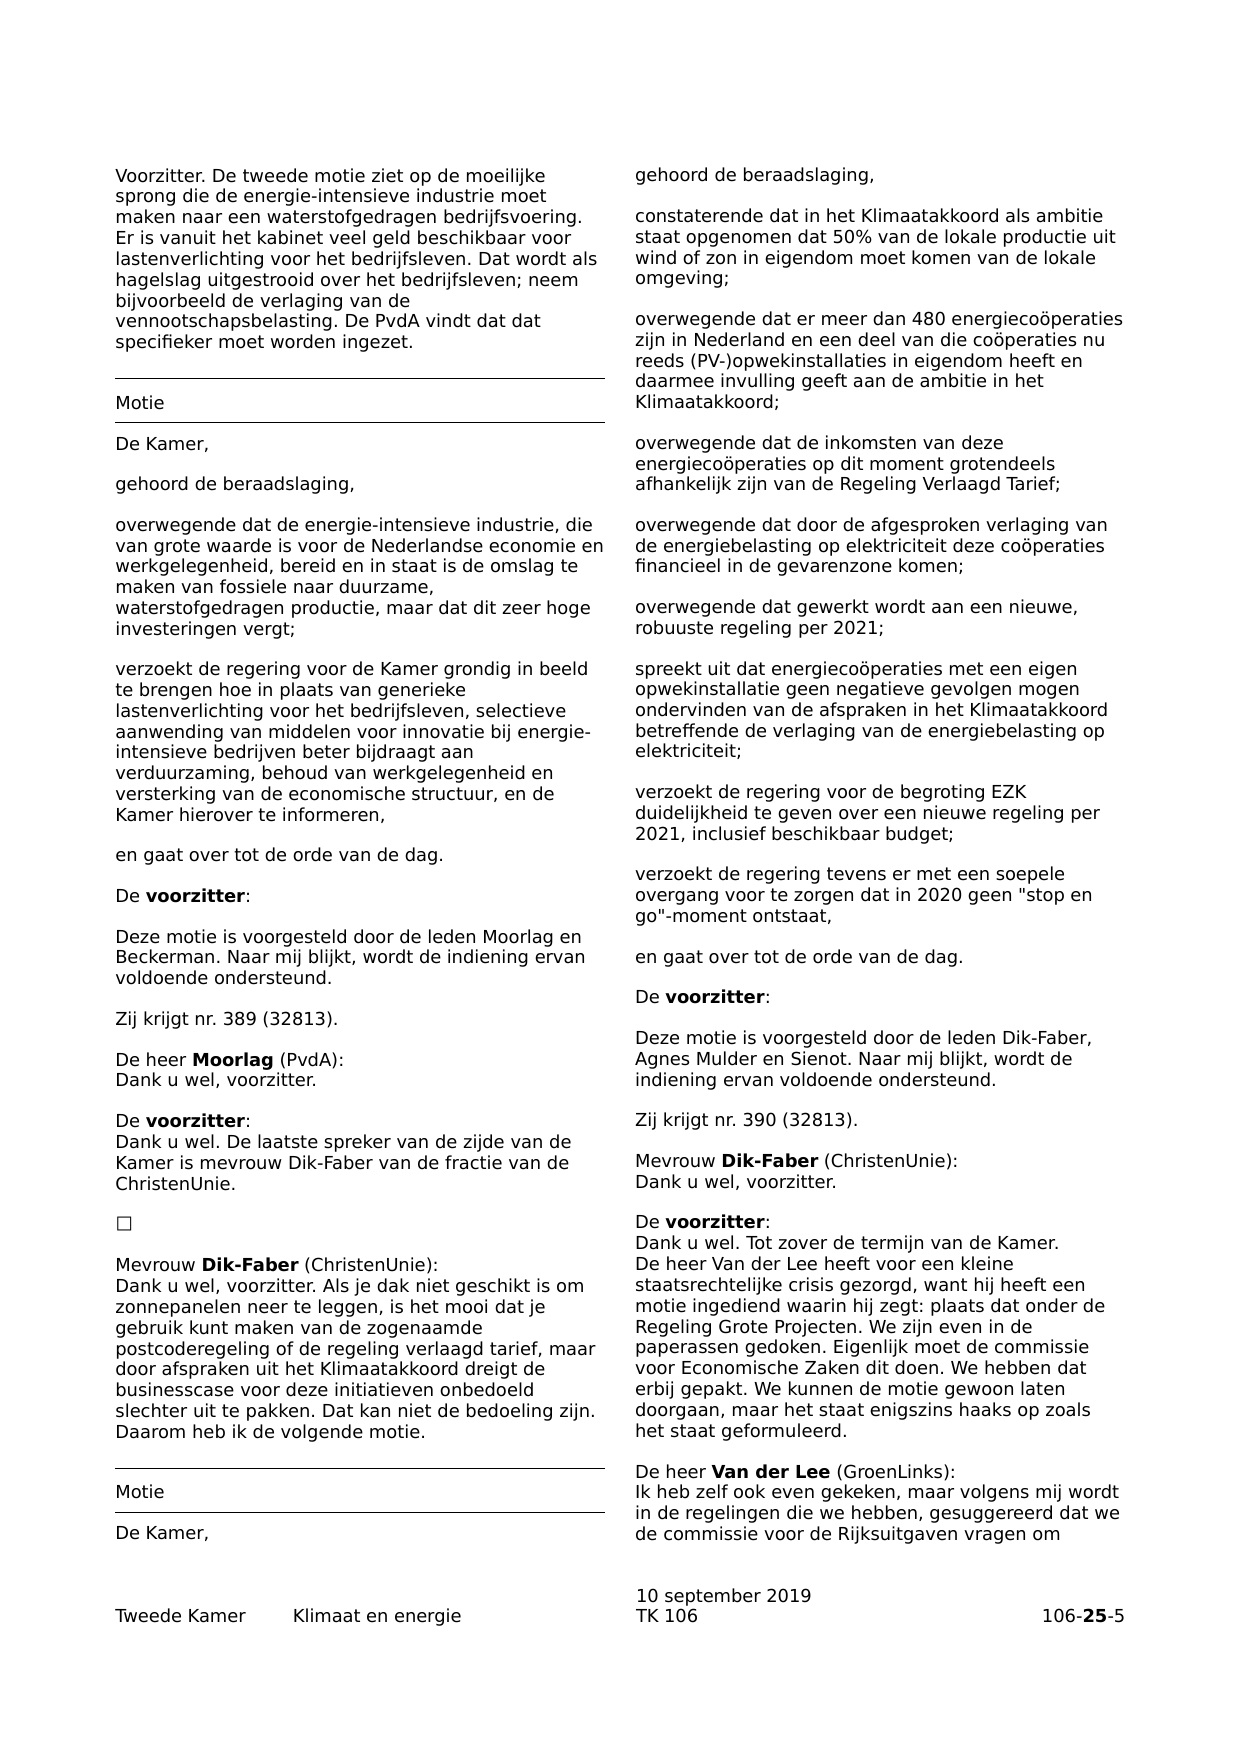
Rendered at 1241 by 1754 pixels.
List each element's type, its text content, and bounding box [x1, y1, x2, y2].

text Voorzitter. De tweede motie ziet op de moeilijke sprong die de energie-intensieve industrie moet maken naar een waterstofgedragen bedrijfsvoering. Er is vanuit het kabinet veel geld beschikbaar voor lastenverlichting voor het bedrijfsleven. Dat wordt als hagelslag uitgestrooid over het bedrijfsleven; neem bijvoorbeeld de verlaging van de vennootschapsbelasting. De PvdA vindt dat dat specifieker moet worden ingezet. [115, 165, 605, 353]
text Mevrouw Dik-Faber (ChristenUnie): [635, 1151, 1125, 1172]
text De voorzitter: [115, 1111, 605, 1132]
text Motie [115, 1482, 605, 1503]
text De heer Moorlag (PvdA): [115, 1049, 605, 1070]
text De voorzitter: [115, 886, 605, 907]
text constaterende dat in het Klimaatakkoord als ambitie staat opgenomen dat 50% van de lokale productie uit wind of zon in eigendom moet komen van de lokale omgeving; [635, 206, 1125, 289]
text overwegende dat door de afgesproken verlaging van de energiebelasting op elektriciteit deze coöperaties financieel in de gevarenzone komen; [635, 515, 1125, 577]
text gehoord de beraadslaging, [635, 165, 1125, 186]
text gehoord de beraadslaging, [115, 474, 605, 495]
text De Kamer, [115, 1523, 605, 1544]
text De Kamer, [115, 433, 605, 454]
text De voorzitter: [635, 1212, 1125, 1233]
text Zij krijgt nr. 389 (32813). [115, 1009, 605, 1029]
text Dank u wel, voorzitter. Als je dak niet geschikt is om zonnepanelen neer te leggen, is het mooi dat je gebruik kunt maken van de zogenaamde postcoderegeling of de regeling verlaagd tarief, maar door afspraken uit het Klimaatakkoord dreigt de businesscase voor deze initiatieven onbedoeld slechter uit te pakken. Dat kan niet de bedoeling zijn. Daarom heb ik de volgende motie. [115, 1276, 605, 1442]
text Deze motie is voorgesteld door de leden Moorlag en Beckerman. Naar mij blijkt, wordt de indiening ervan voldoende ondersteund. [115, 927, 605, 989]
text Deze motie is voorgesteld door de leden Dik-Faber, Agnes Mulder en Sienot. Naar mij blijkt, wordt de indiening ervan voldoende ondersteund. [635, 1028, 1125, 1090]
text De voorzitter: [635, 987, 1125, 1008]
text Dank u wel. De laatste spreker van de zijde van de Kamer is mevrouw Dik-Faber van de fractie van de ChristenUnie. [115, 1132, 605, 1194]
text en gaat over tot de orde van de dag. [115, 845, 605, 866]
text Dank u wel, voorzitter. [115, 1070, 605, 1091]
text De heer Van der Lee (GroenLinks): [635, 1461, 1125, 1482]
text overwegende dat de inkomsten van deze energiecoöperaties op dit moment grotendeels afhankelijk zijn van de Regeling Verlaagd Tarief; [635, 433, 1125, 495]
text verzoekt de regering tevens er met een soepele overgang voor te zorgen dat in 2020 geen "stop en go"-moment ontstaat, [635, 864, 1125, 926]
text verzoekt de regering voor de Kamer grondig in beeld te brengen hoe in plaats van generieke lastenverlichting voor het bedrijfsleven, selectieve aanwending van middelen voor innovatie bij energie-intensieve bedrijven beter bijdraagt aan verduurzaming, behoud van werkgelegenheid en versterking van de economische structuur, en de Kamer hierover te informeren, [115, 659, 605, 825]
text ⬜ [115, 1214, 605, 1235]
text Dank u wel. Tot zover de termijn van de Kamer. [635, 1233, 1125, 1254]
text overwegende dat gewerkt wordt aan een nieuwe, robuuste regeling per 2021; [635, 597, 1125, 638]
text Dank u wel, voorzitter. [635, 1172, 1125, 1192]
text en gaat over tot de orde van de dag. [635, 946, 1125, 967]
text overwegende dat de energie-intensieve industrie, die van grote waarde is voor de Nederlandse economie en werkgelegenheid, bereid en in staat is de omslag te maken van fossiele naar duurzame, waterstofgedragen productie, maar dat dit zeer hoge investeringen vergt; [115, 515, 605, 639]
text spreekt uit dat energiecoöperaties met een eigen opwekinstallatie geen negatieve gevolgen mogen ondervinden van de afspraken in het Klimaatakkoord betreffende de verlaging van de energiebelasting op elektriciteit; [635, 658, 1125, 762]
text Zij krijgt nr. 390 (32813). [635, 1110, 1125, 1131]
text Ik heb zelf ook even gekeken, maar volgens mij wordt in de regelingen die we hebben, gesuggereerd dat we de commissie voor de Rijksuitgaven vragen om [635, 1482, 1125, 1545]
text overwegende dat er meer dan 480 energiecoöperaties zijn in Nederland en een deel van die coöperaties nu reeds (PV-)opwekinstallaties in eigendom heeft en daarmee invulling geeft aan de ambitie in het Klimaatakkoord; [635, 309, 1125, 413]
text verzoekt de regering voor de begroting EZK duidelijkheid te geven over een nieuwe regeling per 2021, inclusief beschikbaar budget; [635, 782, 1125, 844]
text Motie [115, 393, 605, 413]
text Mevrouw Dik-Faber (ChristenUnie): [115, 1255, 605, 1276]
text De heer Van der Lee heeft voor een kleine staatsrechtelijke crisis gezorgd, want hij heeft een motie ingediend waarin hij zegt: plaats dat onder de Regeling Grote Projecten. We zijn even in de paperassen gedoken. Eigenlijk moet de commissie voor Economische Zaken dit doen. We hebben dat erbij gepakt. We kunnen de motie gewoon laten doorgaan, maar het staat enigszins haaks op zoals het staat geformuleerd. [635, 1254, 1125, 1441]
